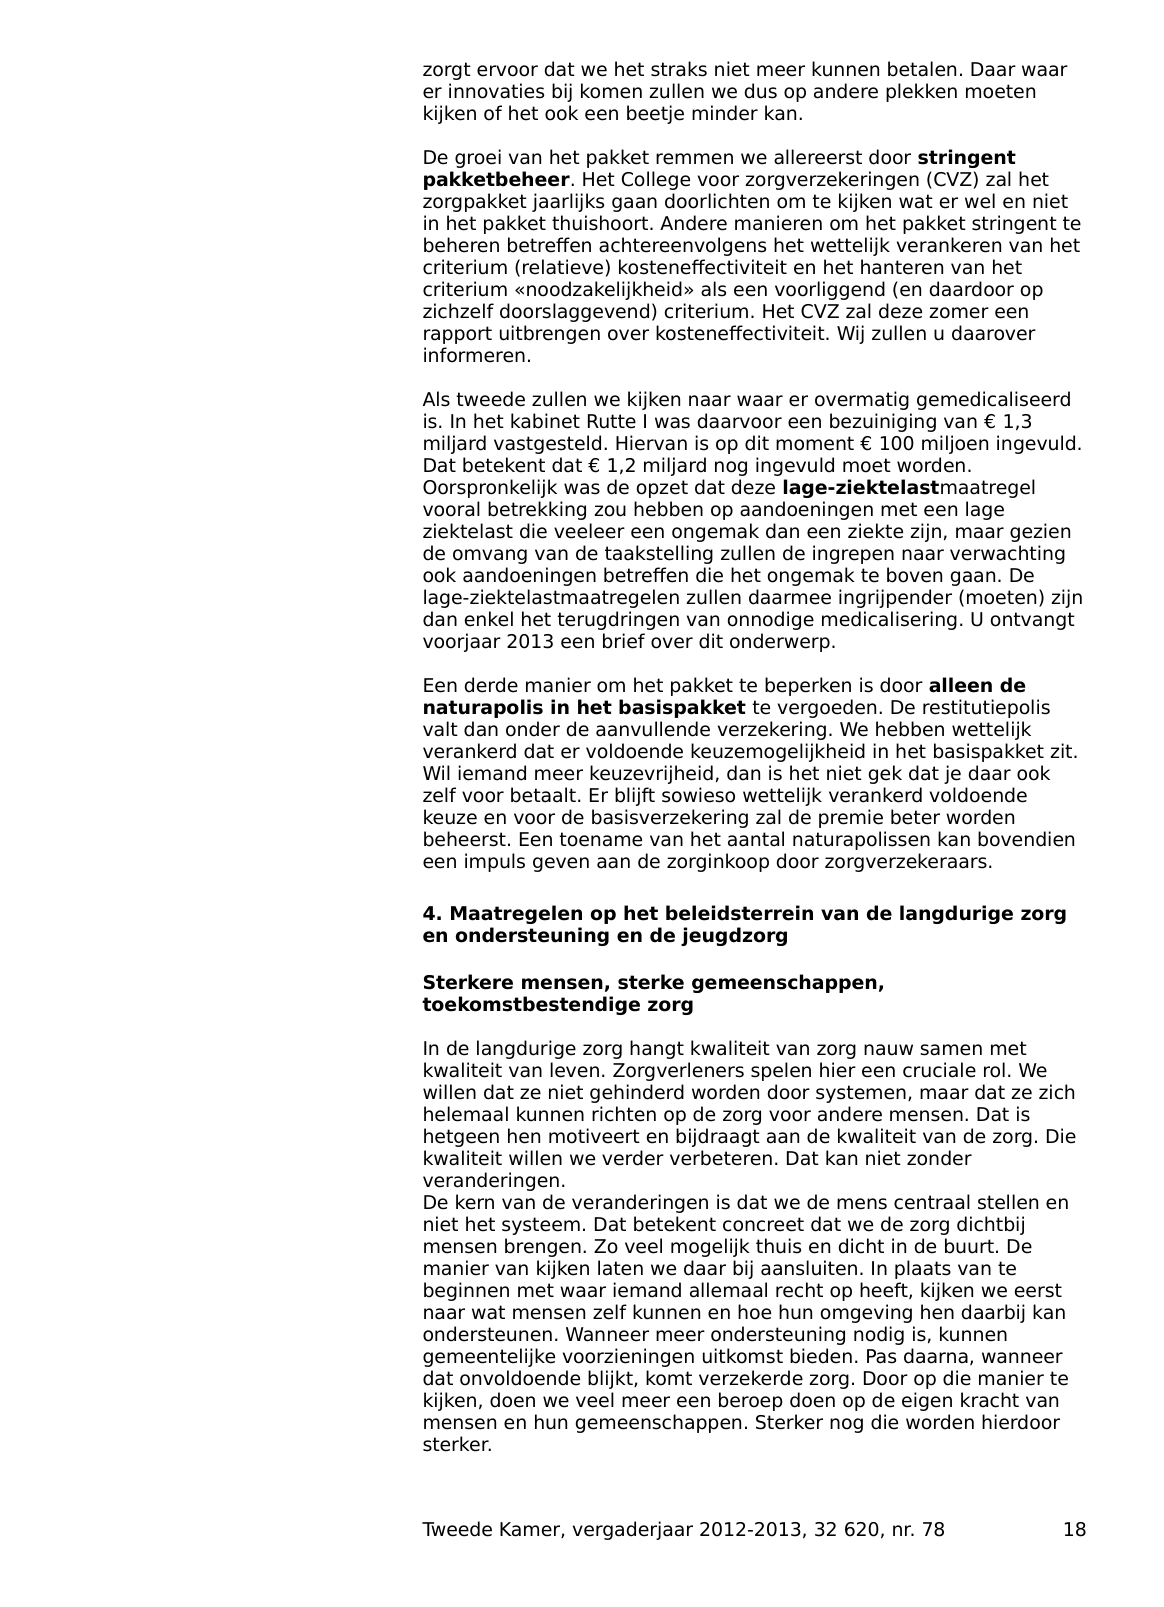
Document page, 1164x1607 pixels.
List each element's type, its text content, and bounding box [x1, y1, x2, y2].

text zorgt ervoor dat we het straks niet meer kunnen betalen. Daar waar er innovaties bij komen zullen we dus op andere plekken moeten kijken of het ook een beetje minder kan. [422, 59, 1087, 125]
text De groei van het pakket remmen we allereerst door stringent pakketbeheer. Het College voor zorgverzekeringen (CVZ) zal het zorgpakket jaarlijks gaan doorlichten om te kijken wat er wel en niet in het pakket thuishoort. Andere manieren om het pakket stringent te beheren betreffen achtereenvolgens het wettelijk verankeren van het criterium (relatieve) kosteneffectiviteit en het hanteren van het criterium «noodzakelijkheid» als een voorliggend (en daardoor op zichzelf doorslaggevend) criterium. Het CVZ zal deze zomer een rapport uitbrengen over kosteneffectiviteit. Wij zullen u daarover informeren. [422, 147, 1087, 367]
subtitle Sterkere mensen, sterke gemeenschappen, toekomstbestendige zorg [422, 972, 1087, 1016]
text De kern van de veranderingen is dat we de mens centraal stellen en niet het systeem. Dat betekent concreet dat we de zorg dichtbij mensen brengen. Zo veel mogelijk thuis en dicht in de buurt. De manier van kijken laten we daar bij aansluiten. In plaats van te beginnen met waar iemand allemaal recht op heeft, kijken we eerst naar wat mensen zelf kunnen en hoe hun omgeving hen daarbij kan ondersteunen. Wanneer meer ondersteuning nodig is, kunnen gemeentelijke voorzieningen uitkomst bieden. Pas daarna, wanneer dat onvoldoende blijkt, komt verzekerde zorg. Door op die manier te kijken, doen we veel meer een beroep doen op de eigen kracht van mensen en hun gemeenschappen. Sterker nog die worden hierdoor sterker. [422, 1192, 1087, 1456]
subtitle 4. Maatregelen op het beleidsterrein van de langdurige zorg en ondersteuning en de jeugdzorg [422, 903, 1087, 947]
text In de langdurige zorg hangt kwaliteit van zorg nauw samen met kwaliteit van leven. Zorgverleners spelen hier een cruciale rol. We willen dat ze niet gehinderd worden door systemen, maar dat ze zich helemaal kunnen richten op de zorg voor andere mensen. Dat is hetgeen hen motiveert en bijdraagt aan de kwaliteit van de zorg. Die kwaliteit willen we verder verbeteren. Dat kan niet zonder veranderingen. [422, 1038, 1087, 1192]
text Een derde manier om het pakket te beperken is door alleen de naturapolis in het basispakket te vergoeden. De restitutiepolis valt dan onder de aanvullende verzekering. We hebben wettelijk verankerd dat er voldoende keuzemogelijkheid in het basispakket zit. Wil iemand meer keuzevrijheid, dan is het niet gek dat je daar ook zelf voor betaalt. Er blijft sowieso wettelijk verankerd voldoende keuze en voor de basisverzekering zal de premie beter worden beheerst. Een toename van het aantal naturapolissen kan bovendien een impuls geven aan de zorginkoop door zorgverzekeraars. [422, 675, 1087, 873]
text Als tweede zullen we kijken naar waar er overmatig gemedicaliseerd is. In het kabinet Rutte I was daarvoor een bezuiniging van € 1,3 miljard vastgesteld. Hiervan is op dit moment € 100 miljoen ingevuld. Dat betekent dat € 1,2 miljard nog ingevuld moet worden. Oorspronkelijk was de opzet dat deze lage-ziektelastmaatregel vooral betrekking zou hebben op aandoeningen met een lage ziektelast die veeleer een ongemak dan een ziekte zijn, maar gezien de omvang van de taakstelling zullen de ingrepen naar verwachting ook aandoeningen betreffen die het ongemak te boven gaan. De lage-ziektelastmaatregelen zullen daarmee ingrijpender (moeten) zijn dan enkel het terugdringen van onnodige medicalisering. U ontvangt voorjaar 2013 een brief over dit onderwerp. [422, 389, 1087, 653]
